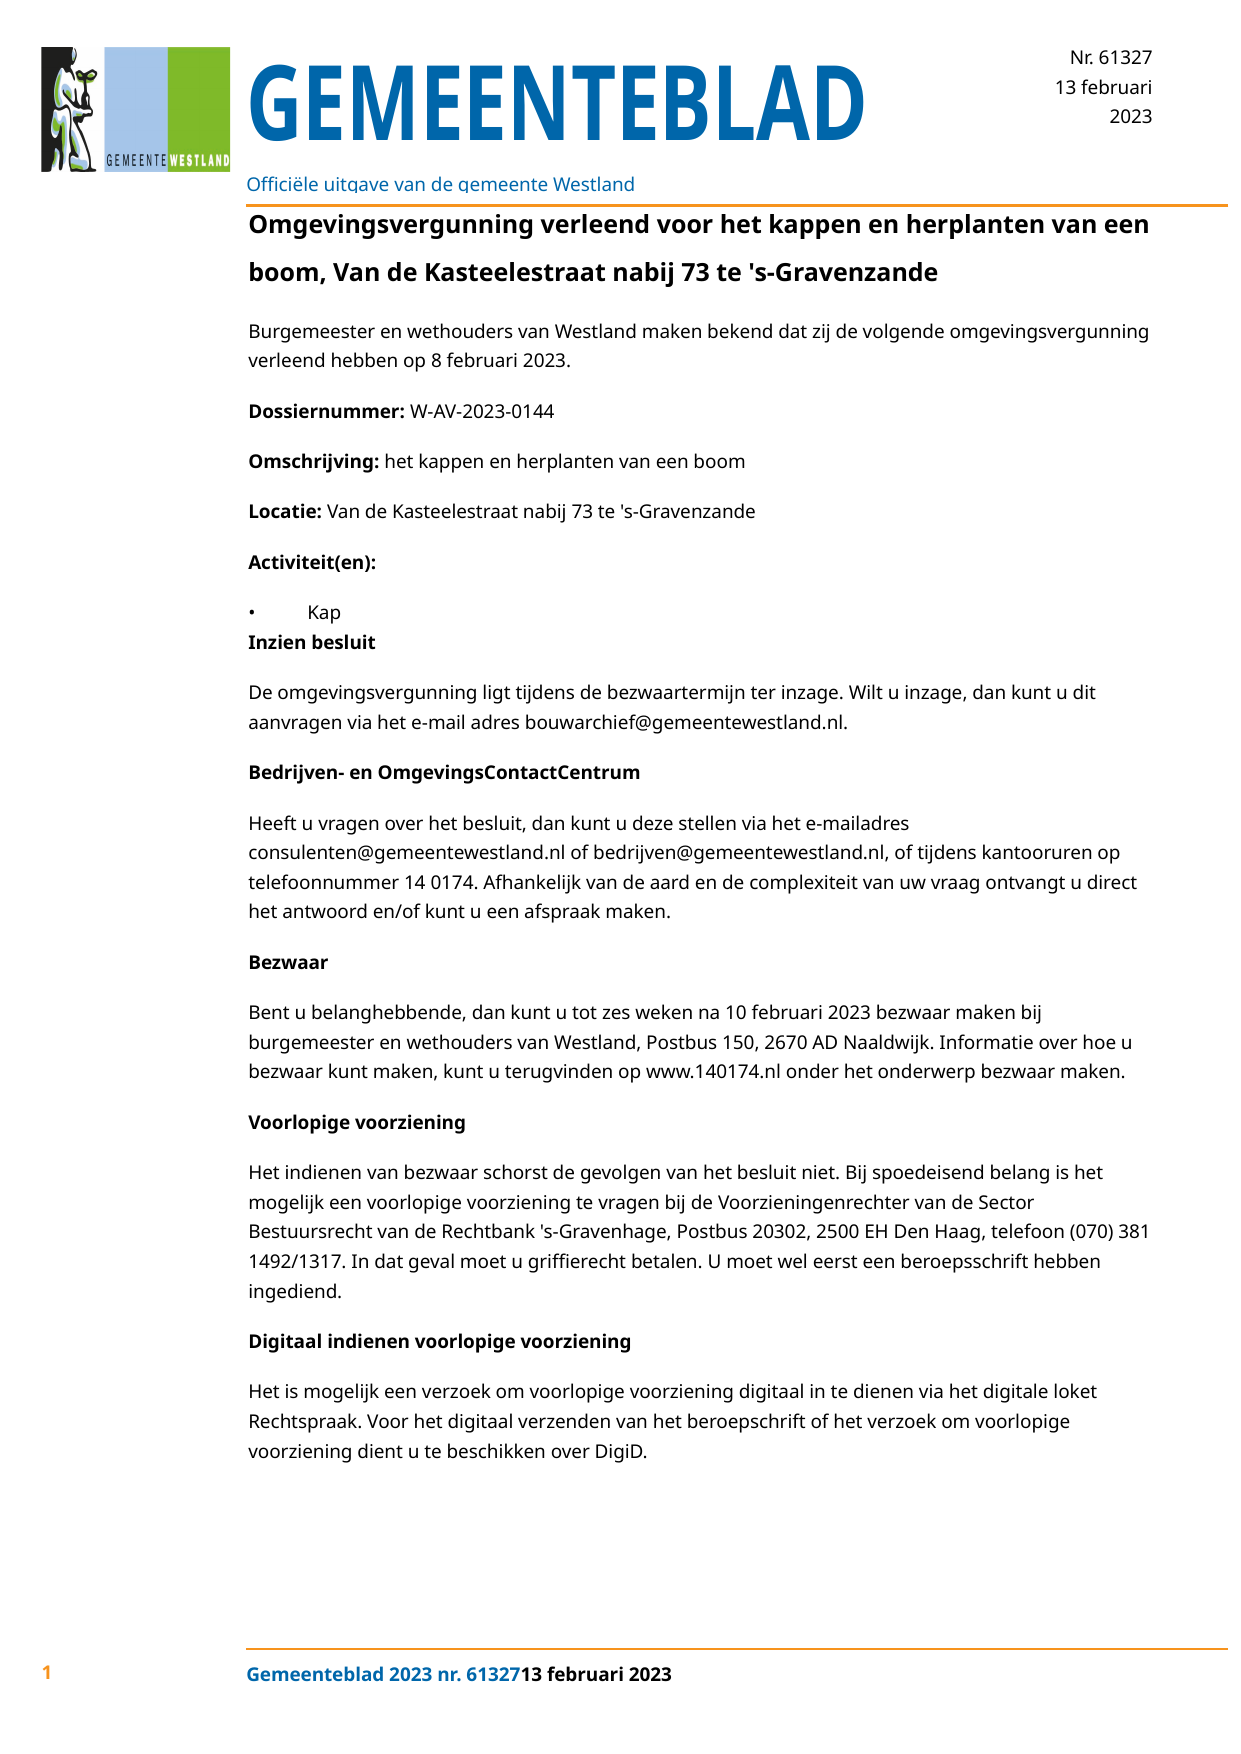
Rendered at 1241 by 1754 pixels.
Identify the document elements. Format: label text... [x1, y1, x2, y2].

text Bent u belanghebbende, dan kunt u tot zes weken na 10 februari 2023 bezwaar maken bij burgemeester en wethouders van Westland, Postbus 150, 2670 AD Naaldwijk. Informatie over hoe u bezwaar kunt maken, kunt u terugvinden op www.140174.nl onder het onderwerp bezwaar maken. [248, 999, 1152, 1084]
text Locatie: Van de Kasteelestraat nabij 73 te 's-Gravenzande [248, 499, 1152, 524]
text Het is mogelijk een verzoek om voorlopige voorziening digitaal in te dienen via het digitale loket Rechtspraak. Voor het digitaal verzenden van het beroepschrift of het verzoek om voorlopige voorziening dient u te beschikken over DigiD. [248, 1379, 1152, 1464]
list Kap [248, 599, 1152, 625]
text Digitaal indienen voorlopige voorziening [248, 1328, 1152, 1354]
text Bedrijven- en OmgevingsContactCentrum [248, 759, 1152, 785]
text Omschrijving: het kappen en herplanten van een boom [248, 448, 1152, 474]
text Inzien besluit [248, 629, 1152, 655]
picture [41, 47, 231, 172]
text De omgevingsvergunning ligt tijdens de bezwaartermijn ter inzage. Wilt u inzage, dan kunt u dit aanvragen via het e-mail adres bouwarchief@gemeentewestland.nl. [248, 679, 1152, 735]
text Heeft u vragen over het besluit, dan kunt u deze stellen via het e-mailadres consulenten@gemeentewestland.nl of bedrijven@gemeentewestland.nl, of tijdens kantooruren op telefoonnummer 14 0174. Afhankelijk van de aard en de complexiteit van uw vraag ontvangt u direct het antwoord en/of kunt u een afspraak maken. [248, 810, 1152, 924]
text Dossiernummer: W-AV-2023-0144 [248, 398, 1152, 424]
text Het indienen van bezwaar schorst de gevolgen van het besluit niet. Bij spoedeisend belang is het mogelijk een voorlopige voorziening te vragen bij de Voorzieningenrechter van de Sector Bestuursrecht van de Rechtbank 's-Gravenhage, Postbus 20302, 2500 EH Den Haag, telefoon (070) 381 1492/1317. In dat geval moet u griffierecht betalen. U moet wel eerst een beroepsschrift hebben ingediend. [248, 1159, 1152, 1304]
text Burgemeester en wethouders van Westland maken bekend dat zij de volgende omgevingsvergunning verleend hebben op 8 februari 2023. [248, 318, 1152, 373]
text Voorlopige voorziening [248, 1109, 1152, 1135]
text Activiteit(en): [248, 549, 1152, 575]
text Bezwaar [248, 949, 1152, 975]
text Omgevingsvergunning verleend voor het kappen en herplanten van een boom, Van de Kasteelestraat nabij 73 te 's-Gravenzande [248, 207, 1152, 288]
